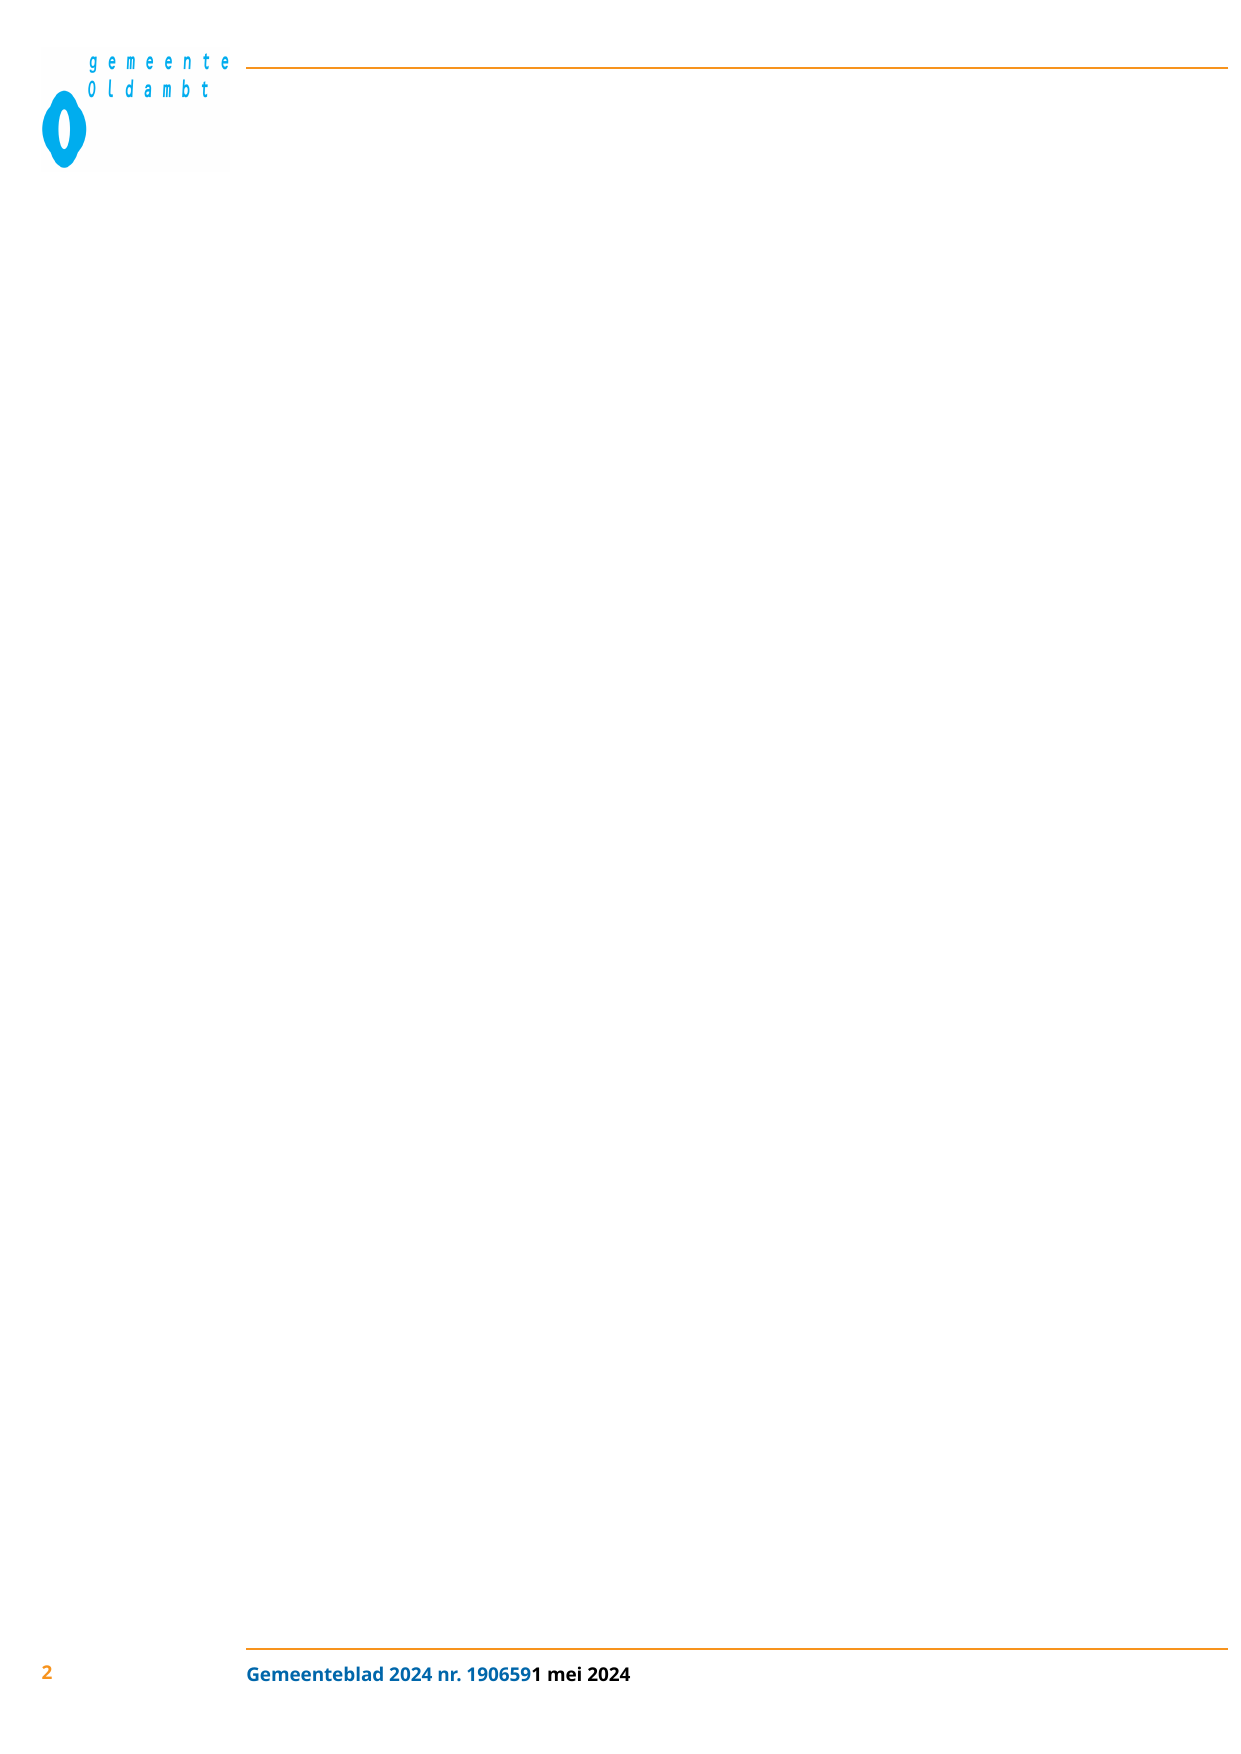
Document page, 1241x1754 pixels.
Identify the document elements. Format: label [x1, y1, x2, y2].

picture [41, 47, 231, 172]
